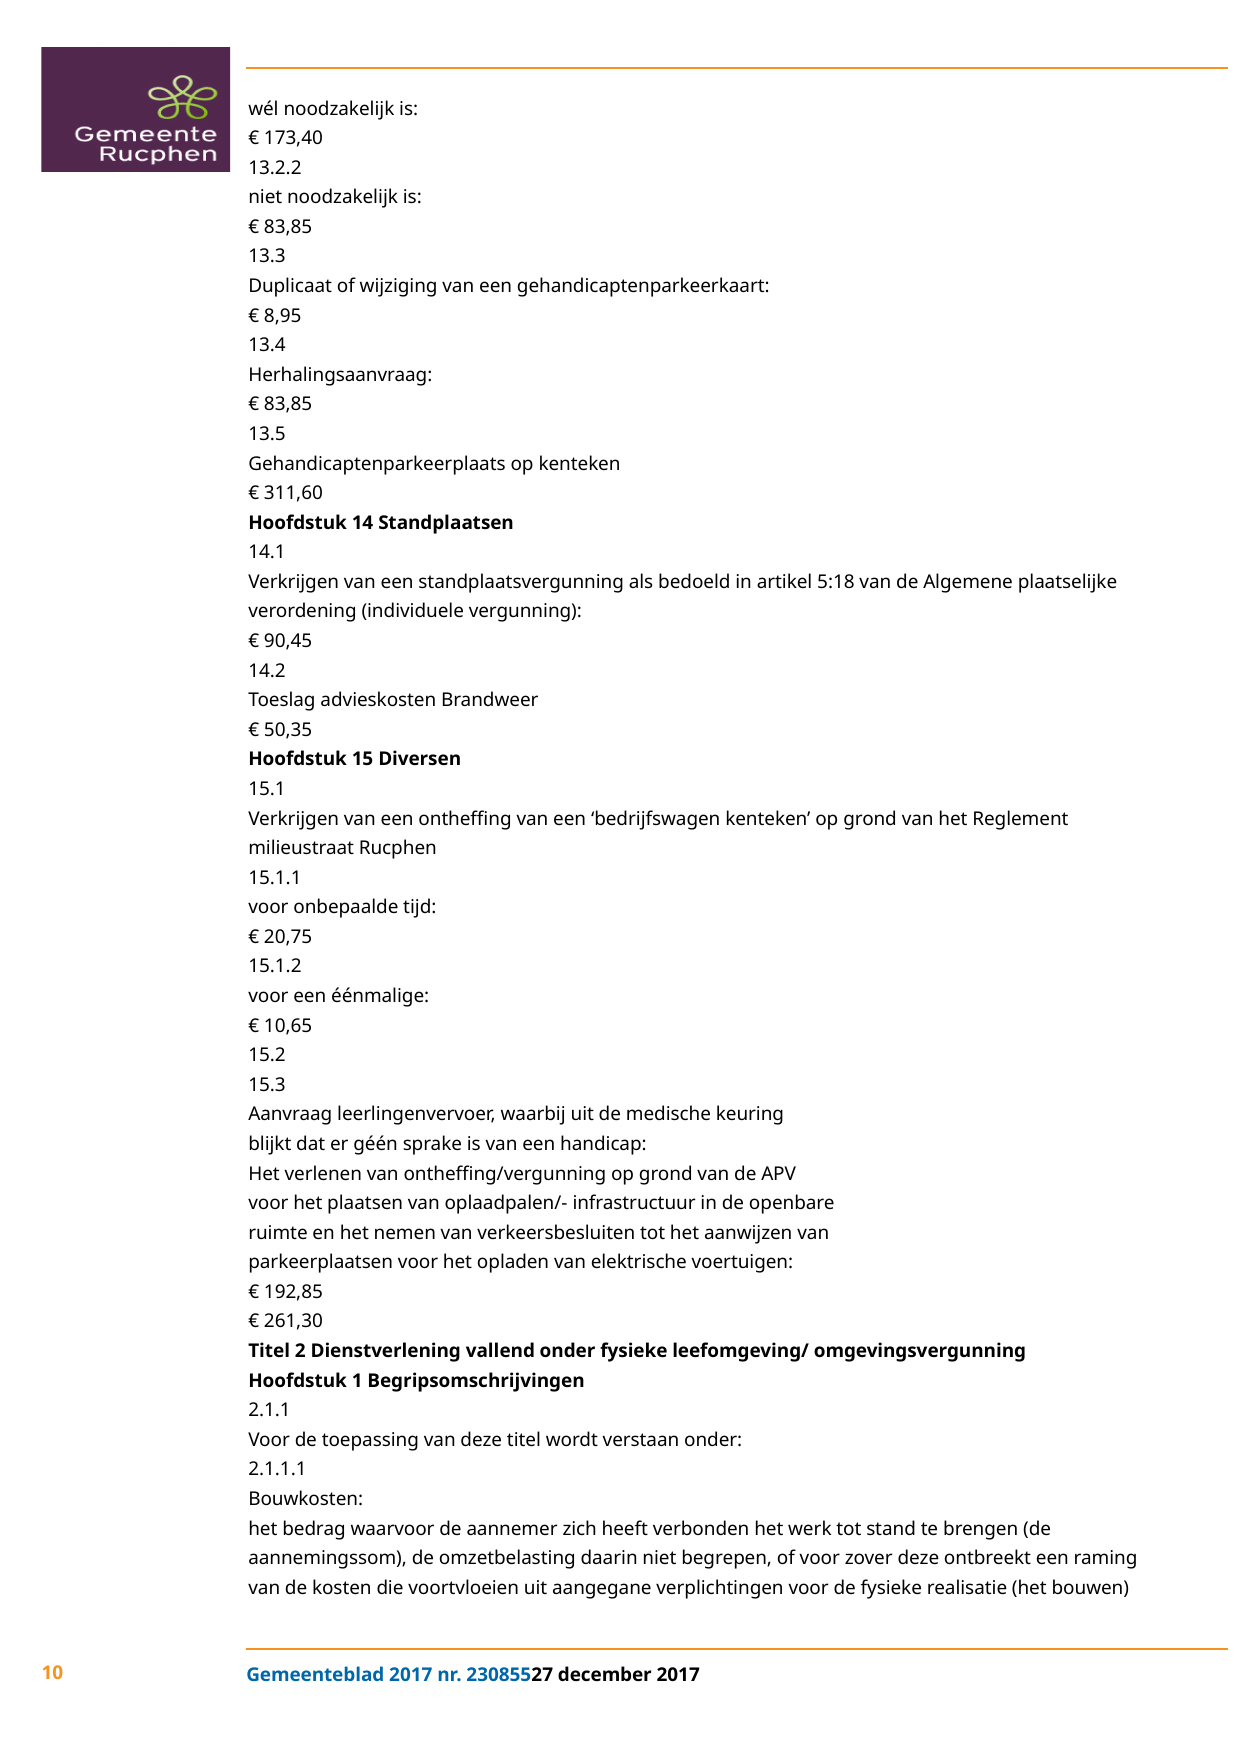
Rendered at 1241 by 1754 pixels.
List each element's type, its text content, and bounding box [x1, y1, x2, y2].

text wél noodzakelijk is: [248, 95, 1152, 121]
text niet noodzakelijk is: [248, 183, 1152, 209]
picture [41, 47, 231, 172]
text Aanvraag leerlingenvervoer, waarbij uit de medische keuring [248, 1101, 1152, 1126]
text € 90,45 [248, 627, 1152, 653]
text Hoofdstuk 15 Diversen [248, 746, 1152, 771]
text € 50,35 [248, 716, 1152, 742]
text parkeerplaatsen voor het opladen van elektrische voertuigen: [248, 1248, 1152, 1274]
text 2.1.1.1 [248, 1456, 1152, 1481]
text 15.1 [248, 775, 1152, 801]
text € 83,85 [248, 213, 1152, 239]
text € 173,40 [248, 124, 1152, 150]
text Verkrijgen van een ontheffing van een ‘bedrijfswagen kenteken’ op grond van het Reglement milieustraat Rucphen [248, 805, 1152, 860]
text € 192,85 [248, 1278, 1152, 1304]
text het bedrag waarvoor de aannemer zich heeft verbonden het werk tot stand te brengen (de aannemingssom), de omzetbelasting daarin niet begrepen, of voor zover deze ontbreekt een raming van de kosten die voortvloeien uit aangegane verplichtingen voor de fysieke realisatie (het bouwen) [248, 1515, 1152, 1600]
text 15.1.2 [248, 953, 1152, 978]
text blijkt dat er géén sprake is van een handicap: [248, 1130, 1152, 1156]
text € 83,85 [248, 391, 1152, 416]
text 15.3 [248, 1071, 1152, 1097]
text Voor de toepassing van deze titel wordt verstaan onder: [248, 1426, 1152, 1452]
text voor onbepaalde tijd: [248, 893, 1152, 919]
text Het verlenen van ontheffing/vergunning op grond van de APV [248, 1160, 1152, 1186]
text Titel 2 Dienstverlening vallend onder fysieke leefomgeving/ omgevingsvergunning [248, 1337, 1152, 1363]
text 13.3 [248, 243, 1152, 268]
text Verkrijgen van een standplaatsvergunning als bedoeld in artikel 5:18 van de Algemene plaatselijke verordening (individuele vergunning): [248, 568, 1152, 623]
text € 261,30 [248, 1308, 1152, 1333]
text Bouwkosten: [248, 1485, 1152, 1511]
text Hoofdstuk 1 Begripsomschrijvingen [248, 1367, 1152, 1393]
text € 20,75 [248, 923, 1152, 949]
text ruimte en het nemen van verkeersbesluiten tot het aanwijzen van [248, 1219, 1152, 1245]
text 13.2.2 [248, 154, 1152, 180]
text € 10,65 [248, 1012, 1152, 1038]
text voor een éénmalige: [248, 982, 1152, 1008]
text € 311,60 [248, 479, 1152, 505]
text 14.2 [248, 657, 1152, 683]
text Herhalingsaanvraag: [248, 361, 1152, 387]
text Hoofdstuk 14 Standplaatsen [248, 509, 1152, 535]
text Gehandicaptenparkeerplaats op kenteken [248, 450, 1152, 476]
text 14.1 [248, 538, 1152, 564]
text 13.5 [248, 420, 1152, 446]
text 15.2 [248, 1041, 1152, 1067]
text Duplicaat of wijziging van een gehandicaptenparkeerkaart: [248, 272, 1152, 298]
text 15.1.1 [248, 864, 1152, 890]
text € 8,95 [248, 302, 1152, 328]
text 2.1.1 [248, 1396, 1152, 1422]
text voor het plaatsen van oplaadpalen/- infrastructuur in de openbare [248, 1189, 1152, 1215]
text 13.4 [248, 331, 1152, 357]
text Toeslag advieskosten Brandweer [248, 686, 1152, 712]
